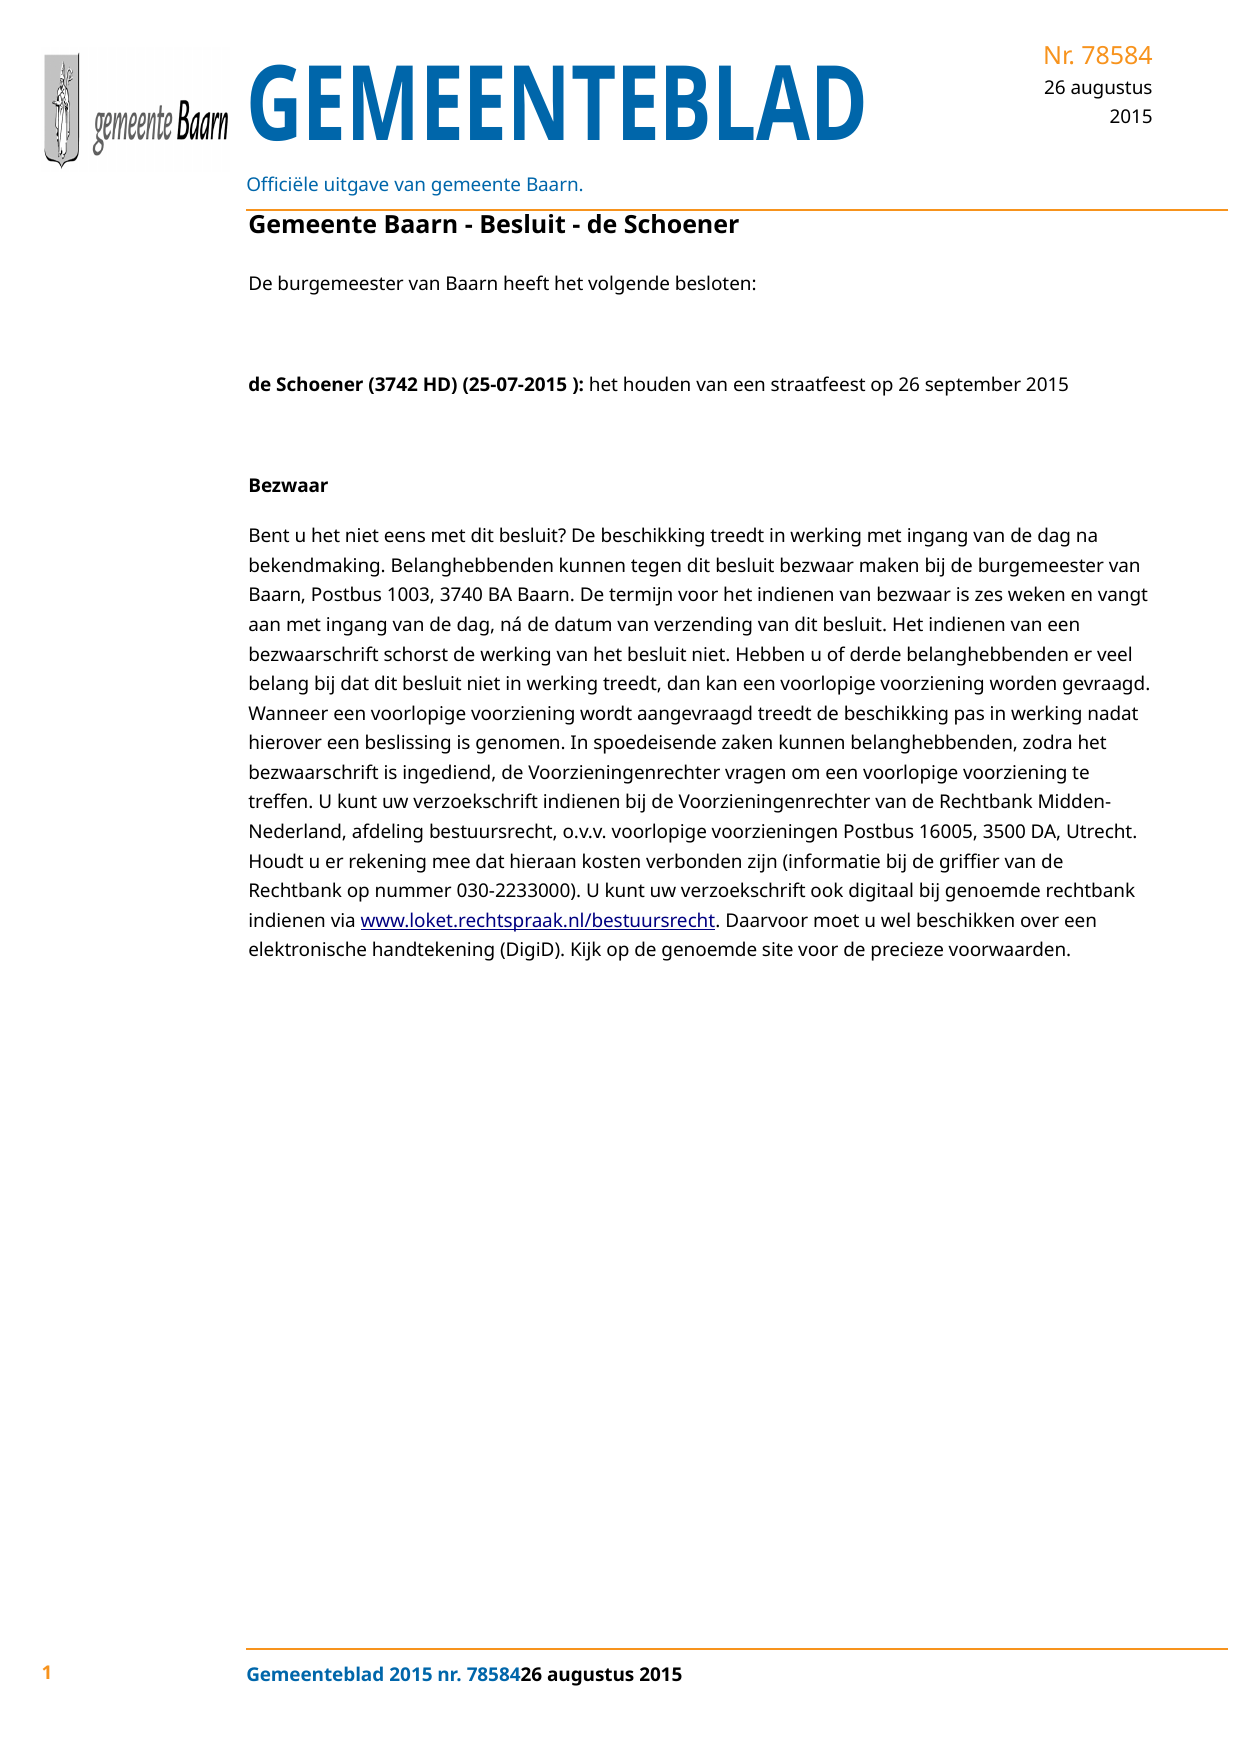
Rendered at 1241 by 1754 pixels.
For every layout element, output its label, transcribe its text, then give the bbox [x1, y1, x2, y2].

picture [41, 47, 231, 172]
text Bent u het niet eens met dit besluit? De beschikking treedt in werking met ingang van de dag na bekendmaking. Belanghebbenden kunnen tegen dit besluit bezwaar maken bij de burgemeester van Baarn, Postbus 1003, 3740 BA Baarn. De termijn voor het indienen van bezwaar is zes weken en vangt aan met ingang van de dag, ná de datum van verzending van dit besluit. Het indienen van een bezwaarschrift schorst de werking van het besluit niet. Hebben u of derde belanghebbenden er veel belang bij dat dit besluit niet in werking treedt, dan kan een voorlopige voorziening worden gevraagd. Wanneer een voorlopige voorziening wordt aangevraagd treedt de beschikking pas in werking nadat hierover een beslissing is genomen. In spoedeisende zaken kunnen belanghebbenden, zodra het bezwaarschrift is ingediend, de Voorzieningenrechter vragen om een voorlopige voorziening te treffen. U kunt uw verzoekschrift indienen bij de Voorzieningenrechter van de Rechtbank Midden-Nederland, afdeling bestuursrecht, o.v.v. voorlopige voorzieningen Postbus 16005, 3500 DA, Utrecht. Houdt u er rekening mee dat hieraan kosten verbonden zijn (informatie bij de griffier van de Rechtbank op nummer 030-2233000). U kunt uw verzoekschrift ook digitaal bij genoemde rechtbank indienen via www.loket.rechtspraak.nl/bestuursrecht. Daarvoor moet u wel beschikken over een elektronische handtekening (DigiD). Kijk op de genoemde site voor de precieze voorwaarden. [248, 522, 1152, 962]
text Bezwaar [248, 472, 1152, 498]
text De burgemeester van Baarn heeft het volgende besloten: [248, 270, 1152, 296]
text Gemeente Baarn - Besluit - de Schoener [248, 211, 1152, 241]
text de Schoener (3742 HD) (25-07-2015 ): het houden van een straatfeest op 26 september 2015 [248, 371, 1152, 397]
